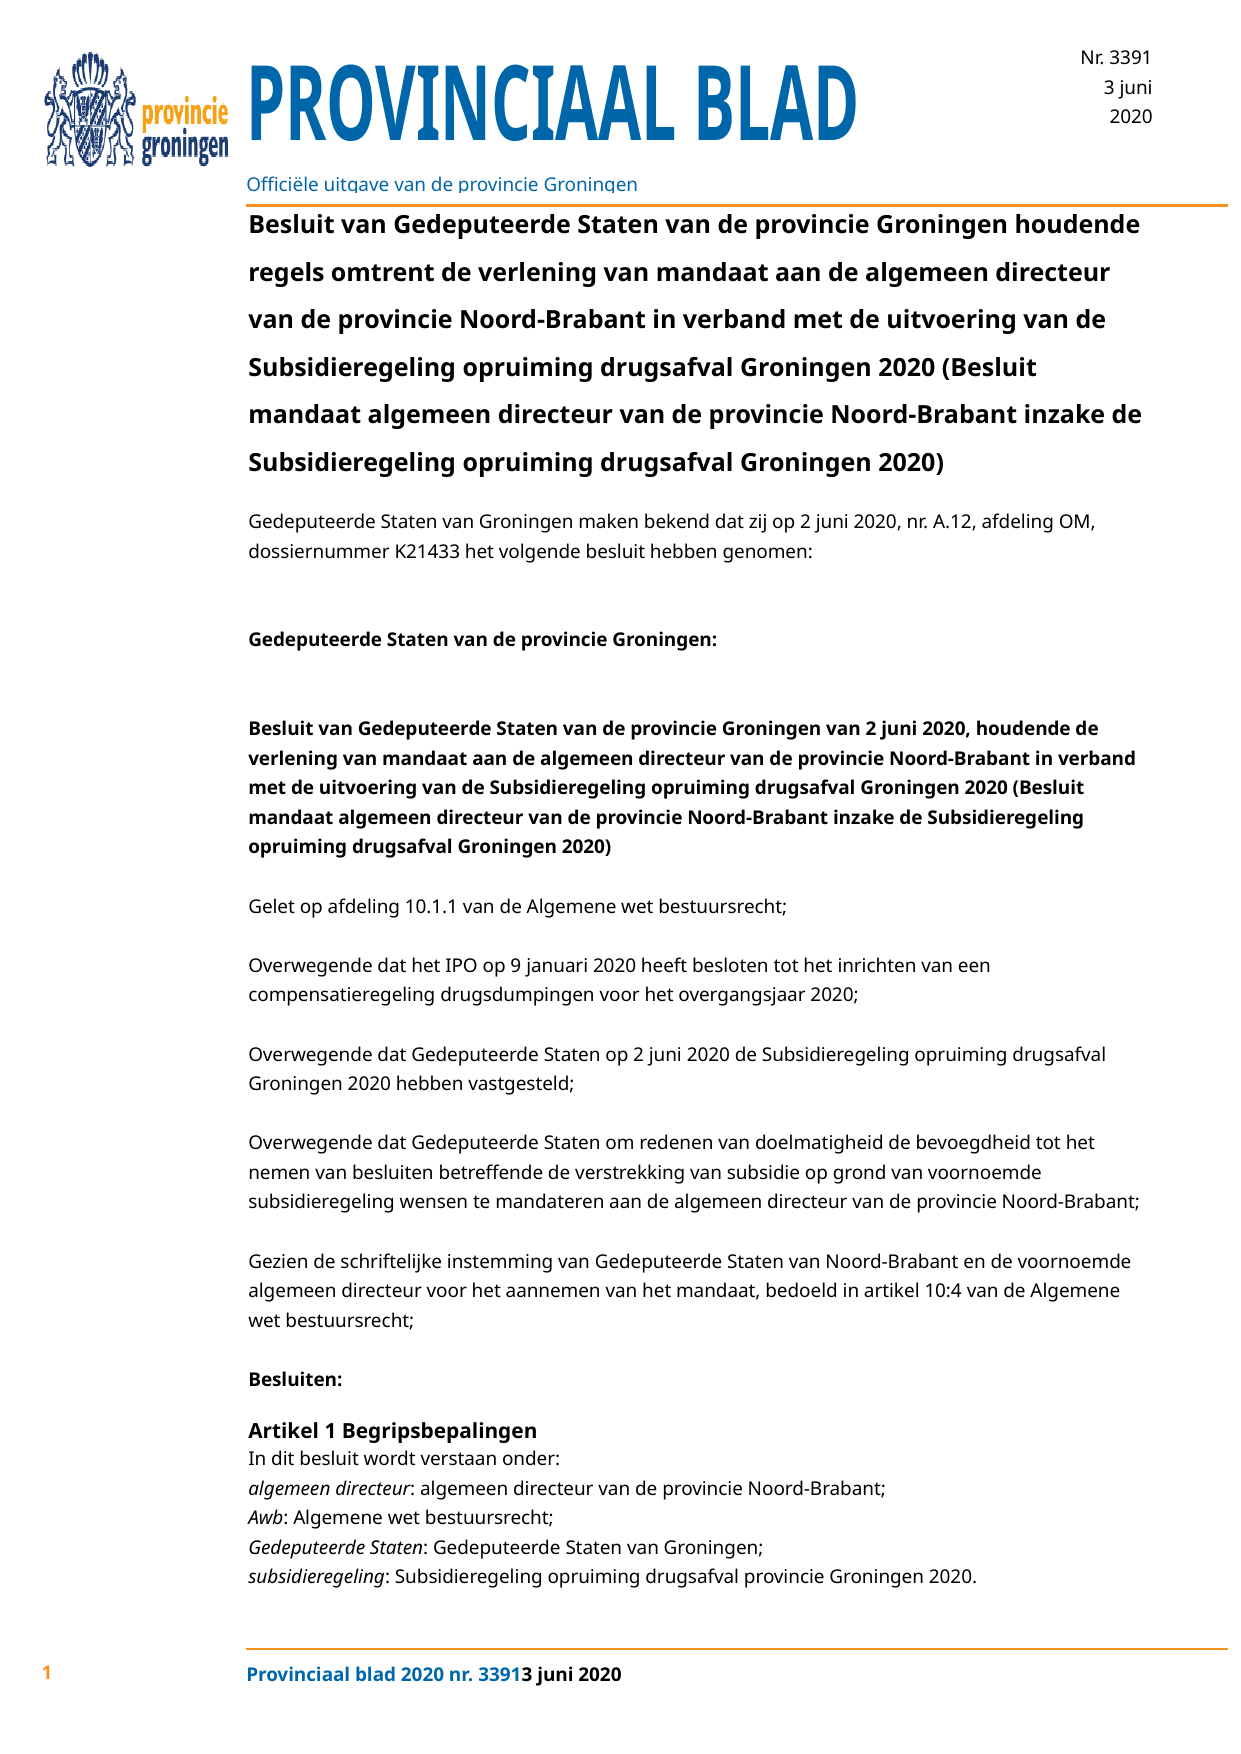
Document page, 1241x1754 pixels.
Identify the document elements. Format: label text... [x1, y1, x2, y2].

text Gezien de schriftelijke instemming van Gedeputeerde Staten van Noord-Brabant en de voornoemde algemeen directeur voor het aannemen van het mandaat, bedoeld in artikel 10:4 van de Algemene wet bestuursrecht; [248, 1248, 1152, 1333]
text Besluit van Gedeputeerde Staten van de provincie Groningen houdende regels omtrent de verlening van mandaat aan de algemeen directeur van de provincie Noord-Brabant in verband met de uitvoering van de Subsidieregeling opruiming drugsafval Groningen 2020 (Besluit mandaat algemeen directeur van de provincie Noord-Brabant inzake de Subsidieregeling opruiming drugsafval Groningen 2020) [248, 207, 1152, 479]
text algemeen directeur: algemeen directeur van de provincie Noord-Brabant; [248, 1475, 1152, 1500]
text Overwegende dat Gedeputeerde Staten om redenen van doelmatigheid de bevoegdheid tot het nemen van besluiten betreffende de verstrekking van subsidie op grond van voornoemde subsidieregeling wensen te mandateren aan de algemeen directeur van de provincie Noord-Brabant; [248, 1129, 1152, 1214]
text subsidieregeling: Subsidieregeling opruiming drugsafval provincie Groningen 2020. [248, 1563, 1152, 1589]
text Gedeputeerde Staten: Gedeputeerde Staten van Groningen; [248, 1534, 1152, 1559]
text Gelet op afdeling 10.1.1 van de Algemene wet bestuursrecht; [248, 893, 1152, 919]
text Overwegende dat het IPO op 9 januari 2020 heeft besloten tot het inrichten van een compensatieregeling drugsdumpingen voor het overgangsjaar 2020; [248, 952, 1152, 1007]
text Gedeputeerde Staten van Groningen maken bekend dat zij op 2 juni 2020, nr. A.12, afdeling OM, dossiernummer K21433 het volgende besluit hebben genomen: [248, 508, 1152, 564]
text Awb: Algemene wet bestuursrecht; [248, 1504, 1152, 1530]
text In dit besluit wordt verstaan onder: [248, 1445, 1152, 1471]
text Overwegende dat Gedeputeerde Staten op 2 juni 2020 de Subsidieregeling opruiming drugsafval Groningen 2020 hebben vastgesteld; [248, 1041, 1152, 1096]
picture [41, 47, 231, 172]
text Besluit van Gedeputeerde Staten van de provincie Groningen van 2 juni 2020, houdende de verlening van mandaat aan de algemeen directeur van de provincie Noord-Brabant in verband met de uitvoering van de Subsidieregeling opruiming drugsafval Groningen 2020 (Besluit mandaat algemeen directeur van de provincie Noord-Brabant inzake de Subsidieregeling opruiming drugsafval Groningen 2020) [248, 715, 1152, 859]
text Besluiten: [248, 1366, 1152, 1392]
text Artikel 1 Begripsbepalingen [248, 1417, 1152, 1445]
text Gedeputeerde Staten van de provincie Groningen: [248, 627, 1152, 652]
